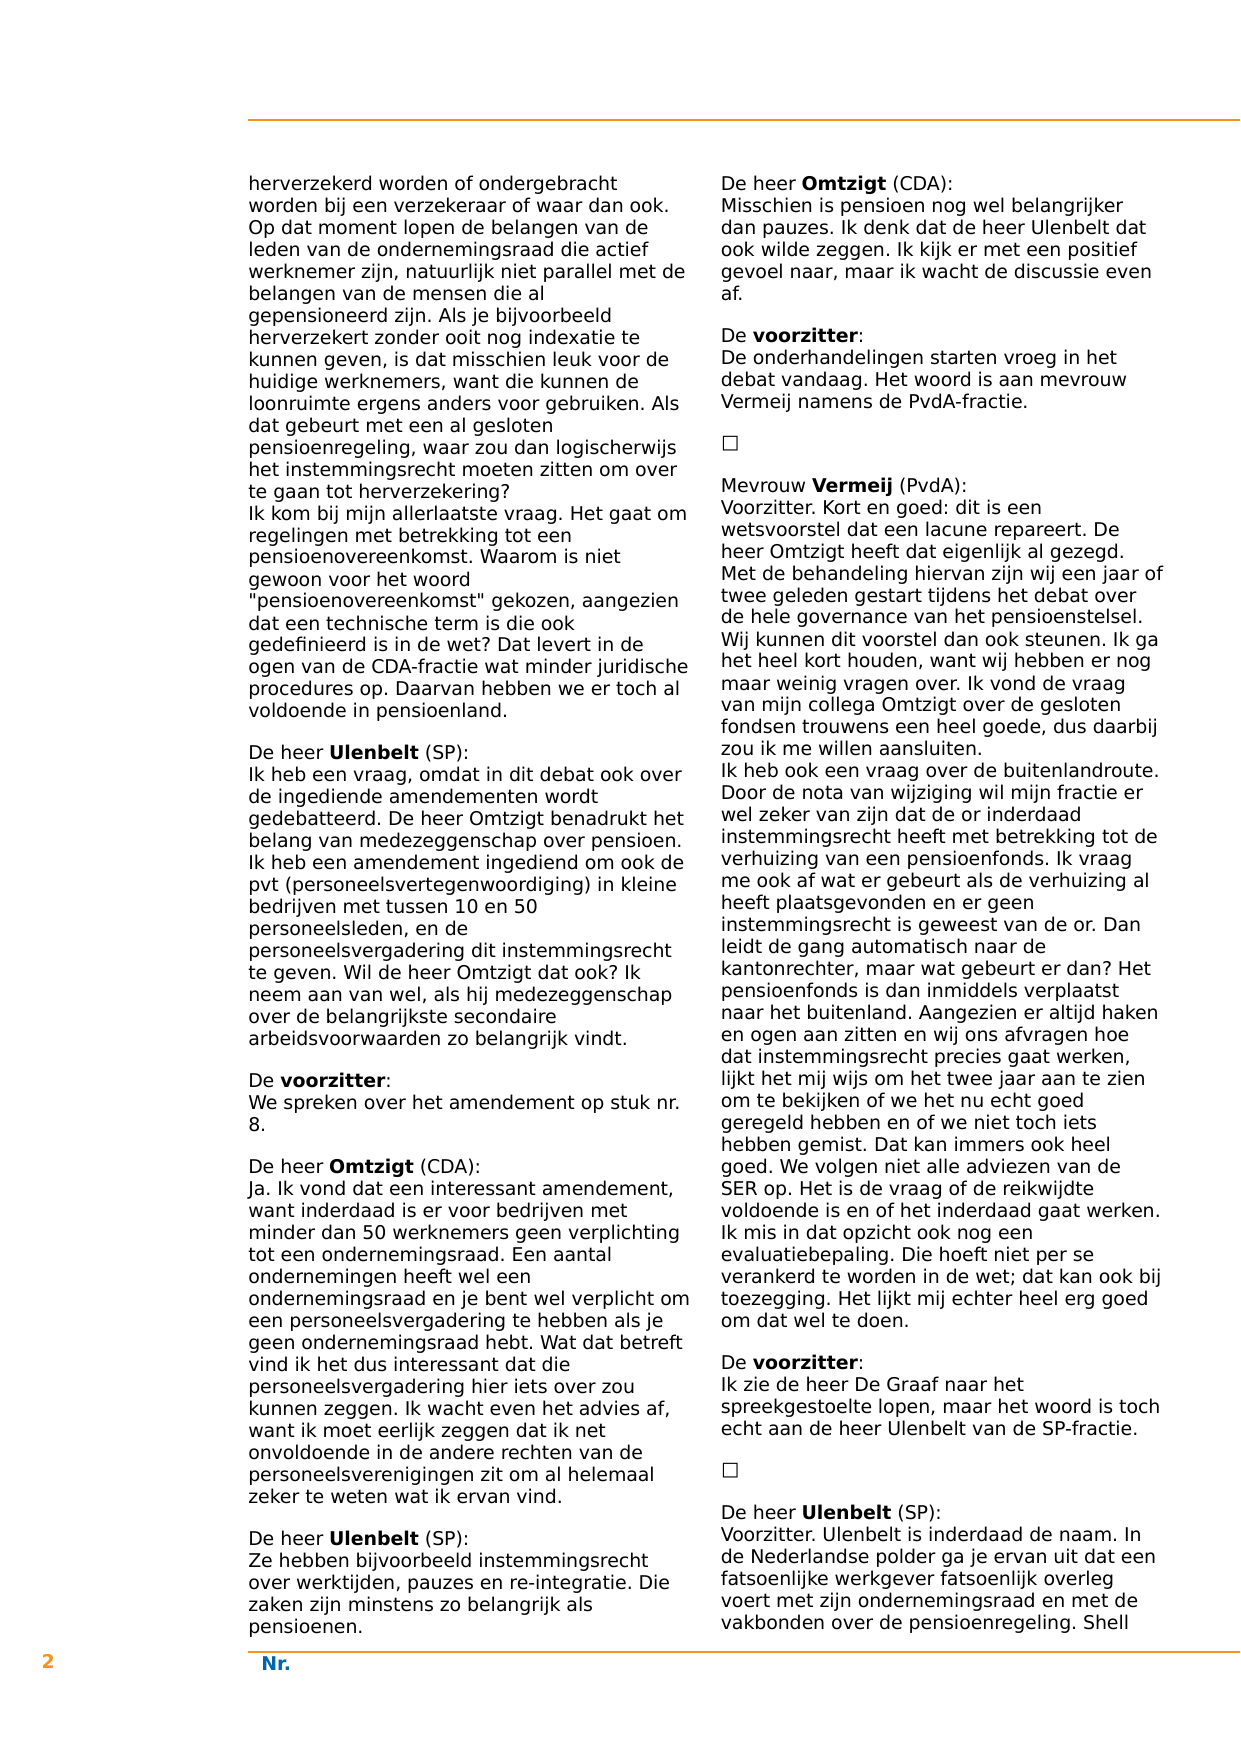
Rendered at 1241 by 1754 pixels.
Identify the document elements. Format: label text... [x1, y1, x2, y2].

text De heer Omtzigt (CDA): [248, 1156, 691, 1178]
text Ja. Ik vond dat een interessant amendement, want inderdaad is er voor bedrijven met minder dan 50 werknemers geen verplichting tot een ondernemingsraad. Een aantal ondernemingen heeft wel een ondernemingsraad en je bent wel verplicht om een personeelsvergadering te hebben als je geen ondernemingsraad hebt. Wat dat betreft vind ik het dus interessant dat die personeelsvergadering hier iets over zou kunnen zeggen. Ik wacht even het advies af, want ik moet eerlijk zeggen dat ik net onvoldoende in de andere rechten van de personeelsverenigingen zit om al helemaal zeker te weten wat ik ervan vind. [248, 1178, 691, 1508]
text Misschien is pensioen nog wel belangrijker dan pauzes. Ik denk dat de heer Ulenbelt dat ook wilde zeggen. Ik kijk er met een positief gevoel naar, maar ik wacht de discussie even af. [721, 195, 1163, 305]
text De voorzitter: [248, 1070, 691, 1092]
text Mevrouw Vermeij (PvdA): [721, 474, 1163, 497]
text De onderhandelingen starten vroeg in het debat vandaag. Het woord is aan mevrouw Vermeij namens de PvdA-fractie. [721, 347, 1163, 413]
text ⬜ [721, 1460, 1163, 1482]
text De voorzitter: [721, 325, 1163, 347]
text herverzekerd worden of ondergebracht worden bij een verzekeraar of waar dan ook. Op dat moment lopen de belangen van de leden van de ondernemingsraad die actief werknemer zijn, natuurlijk niet parallel met de belangen van de mensen die al gepensioneerd zijn. Als je bijvoorbeeld herverzekert zonder ooit nog indexatie te kunnen geven, is dat misschien leuk voor de huidige werknemers, want die kunnen de loonruimte ergens anders voor gebruiken. Als dat gebeurt met een al gesloten pensioenregeling, waar zou dan logischerwijs het instemmingsrecht moeten zitten om over te gaan tot herverzekering? [248, 173, 691, 502]
text De heer Ulenbelt (SP): [248, 1528, 691, 1549]
text ⬜ [721, 433, 1163, 454]
text Voorzitter. Kort en goed: dit is een wetsvoorstel dat een lacune repareert. De heer Omtzigt heeft dat eigenlijk al gezegd. Met de behandeling hiervan zijn wij een jaar of twee geleden gestart tijdens het debat over de hele governance van het pensioenstelsel. Wij kunnen dit voorstel dan ook steunen. Ik ga het heel kort houden, want wij hebben er nog maar weinig vragen over. Ik vond de vraag van mijn collega Omtzigt over de gesloten fondsen trouwens een heel goede, dus daarbij zou ik me willen aansluiten. [721, 497, 1163, 760]
text Ze hebben bijvoorbeeld instemmingsrecht over werktijden, pauzes en re-integratie. Die zaken zijn minstens zo belangrijk als pensioenen. [248, 1549, 691, 1637]
text Voorzitter. Ulenbelt is inderdaad de naam. In de Nederlandse polder ga je ervan uit dat een fatsoenlijke werkgever fatsoenlijk overleg voert met zijn ondernemingsraad en met de vakbonden over de pensioenregeling. Shell [721, 1524, 1163, 1633]
text Ik heb ook een vraag over de buitenlandroute. Door de nota van wijziging wil mijn fractie er wel zeker van zijn dat de or inderdaad instemmingsrecht heeft met betrekking tot de verhuizing van een pensioenfonds. Ik vraag me ook af wat er gebeurt als de verhuizing al heeft plaatsgevonden en er geen instemmingsrecht is geweest van de or. Dan leidt de gang automatisch naar de kantonrechter, maar wat gebeurt er dan? Het pensioenfonds is dan inmiddels verplaatst naar het buitenland. Aangezien er altijd haken en ogen aan zitten en wij ons afvragen hoe dat instemmingsrecht precies gaat werken, lijkt het mij wijs om het twee jaar aan te zien om te bekijken of we het nu echt goed geregeld hebben en of we niet toch iets hebben gemist. Dat kan immers ook heel goed. We volgen niet alle adviezen van de SER op. Het is de vraag of de reikwijdte voldoende is en of het inderdaad gaat werken. Ik mis in dat opzicht ook nog een evaluatiebepaling. Die hoeft niet per se verankerd te worden in de wet; dat kan ook bij toezegging. Het lijkt mij echter heel erg goed om dat wel te doen. [721, 760, 1163, 1332]
text Ik heb een vraag, omdat in dit debat ook over de ingediende amendementen wordt gedebatteerd. De heer Omtzigt benadrukt het belang van medezeggenschap over pensioen. Ik heb een amendement ingediend om ook de pvt (personeelsvertegenwoordiging) in kleine bedrijven met tussen 10 en 50 personeelsleden, en de personeelsvergadering dit instemmingsrecht te geven. Wil de heer Omtzigt dat ook? Ik neem aan van wel, als hij medezeggenschap over de belangrijkste secondaire arbeidsvoorwaarden zo belangrijk vindt. [248, 764, 691, 1050]
text De heer Omtzigt (CDA): [721, 173, 1163, 195]
text We spreken over het amendement op stuk nr. 8. [248, 1092, 691, 1136]
text Ik zie de heer De Graaf naar het spreekgestoelte lopen, maar het woord is toch echt aan de heer Ulenbelt van de SP-fractie. [721, 1374, 1163, 1440]
text De heer Ulenbelt (SP): [248, 742, 691, 764]
text Ik kom bij mijn allerlaatste vraag. Het gaat om regelingen met betrekking tot een pensioenovereenkomst. Waarom is niet gewoon voor het woord "pensioenovereenkomst" gekozen, aangezien dat een technische term is die ook gedefinieerd is in de wet? Dat levert in de ogen van de CDA-fractie wat minder juridische procedures op. Daarvan hebben we er toch al voldoende in pensioenland. [248, 502, 691, 722]
text De voorzitter: [721, 1352, 1163, 1374]
text De heer Ulenbelt (SP): [721, 1502, 1163, 1524]
